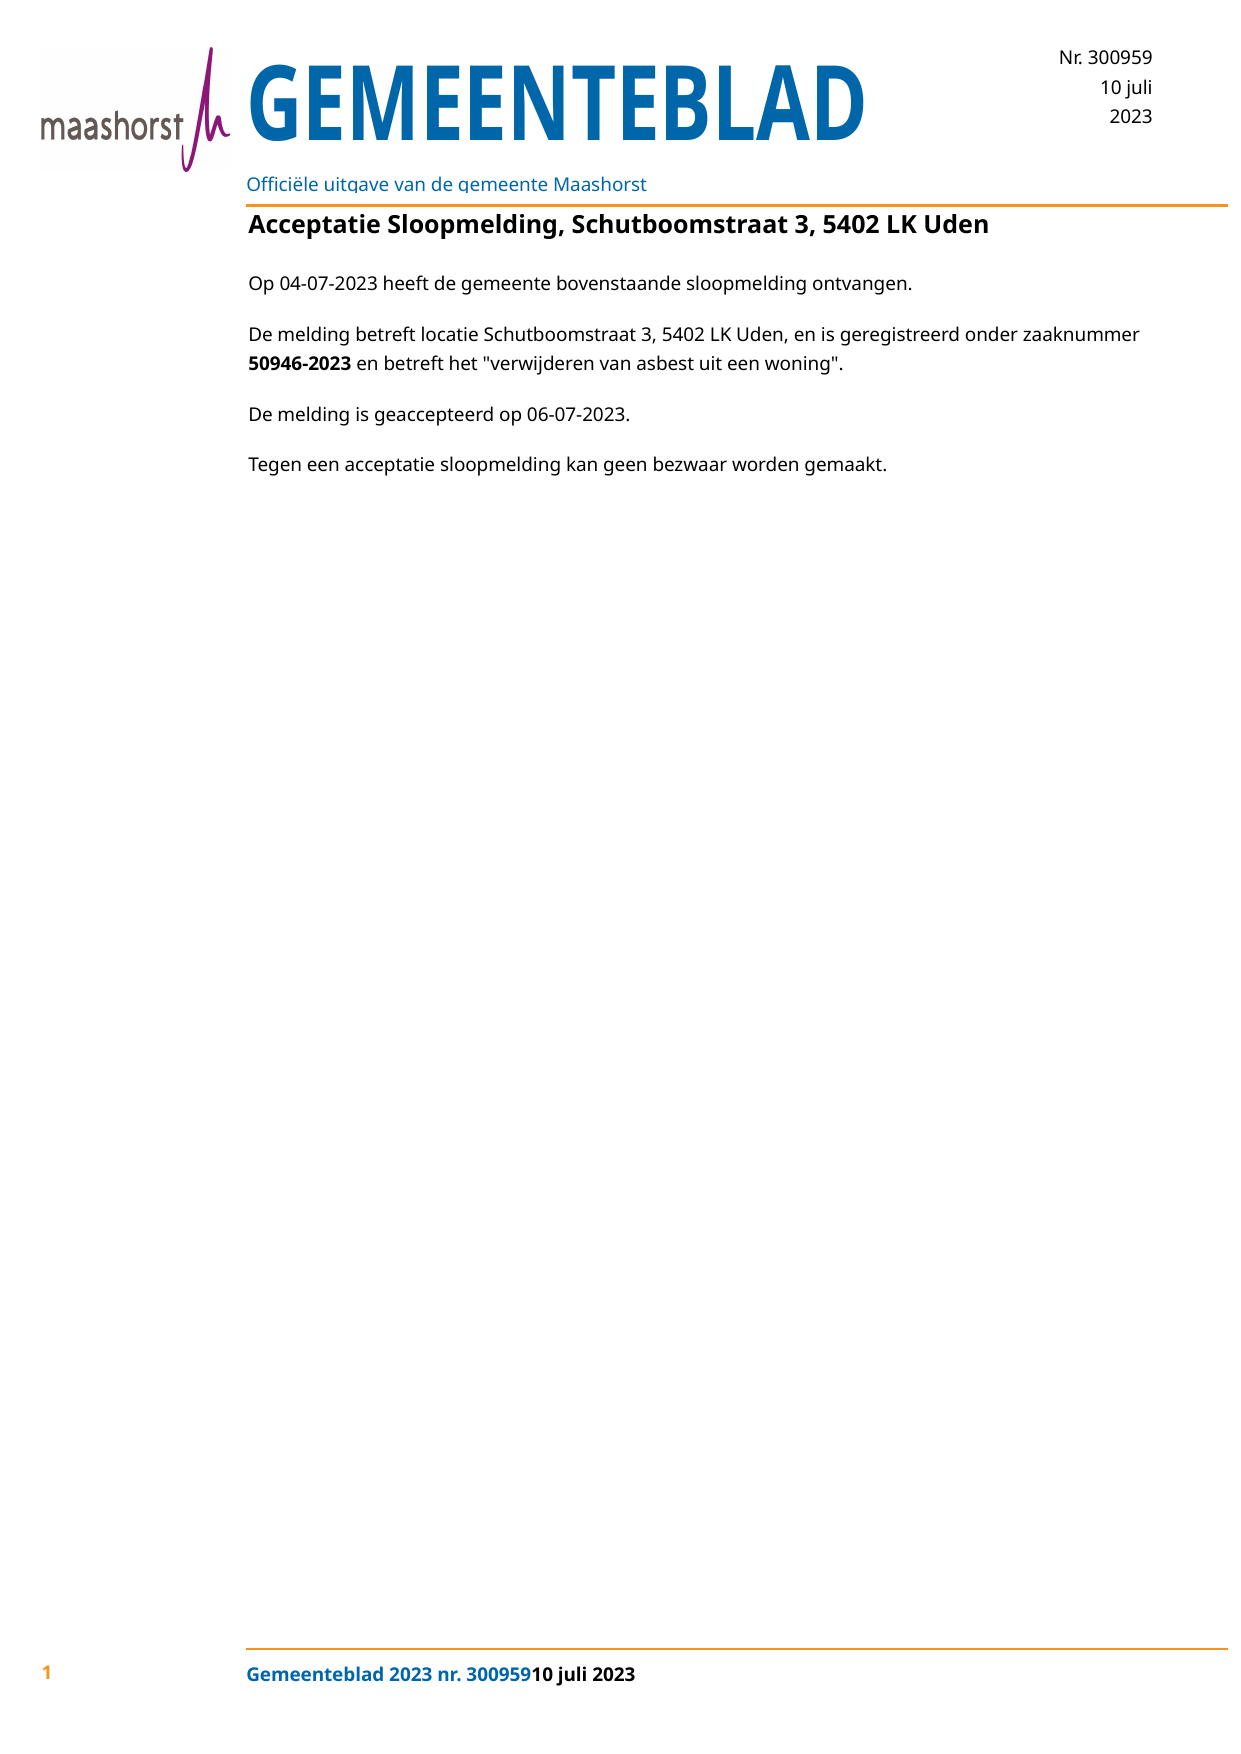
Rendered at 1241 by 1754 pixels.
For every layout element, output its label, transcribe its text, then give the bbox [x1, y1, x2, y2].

picture [41, 47, 231, 172]
text Tegen een acceptatie sloopmelding kan geen bezwaar worden gemaakt. [248, 451, 1152, 477]
text De melding betreft locatie Schutboomstraat 3, 5402 LK Uden, en is geregistreerd onder zaaknummer 50946-2023 en betreft het "verwijderen van asbest uit een woning". [248, 321, 1152, 376]
text Op 04-07-2023 heeft de gemeente bovenstaande sloopmelding ontvangen. [248, 270, 1152, 296]
text De melding is geaccepteerd op 06-07-2023. [248, 401, 1152, 426]
text Acceptatie Sloopmelding, Schutboomstraat 3, 5402 LK Uden [248, 207, 1152, 241]
